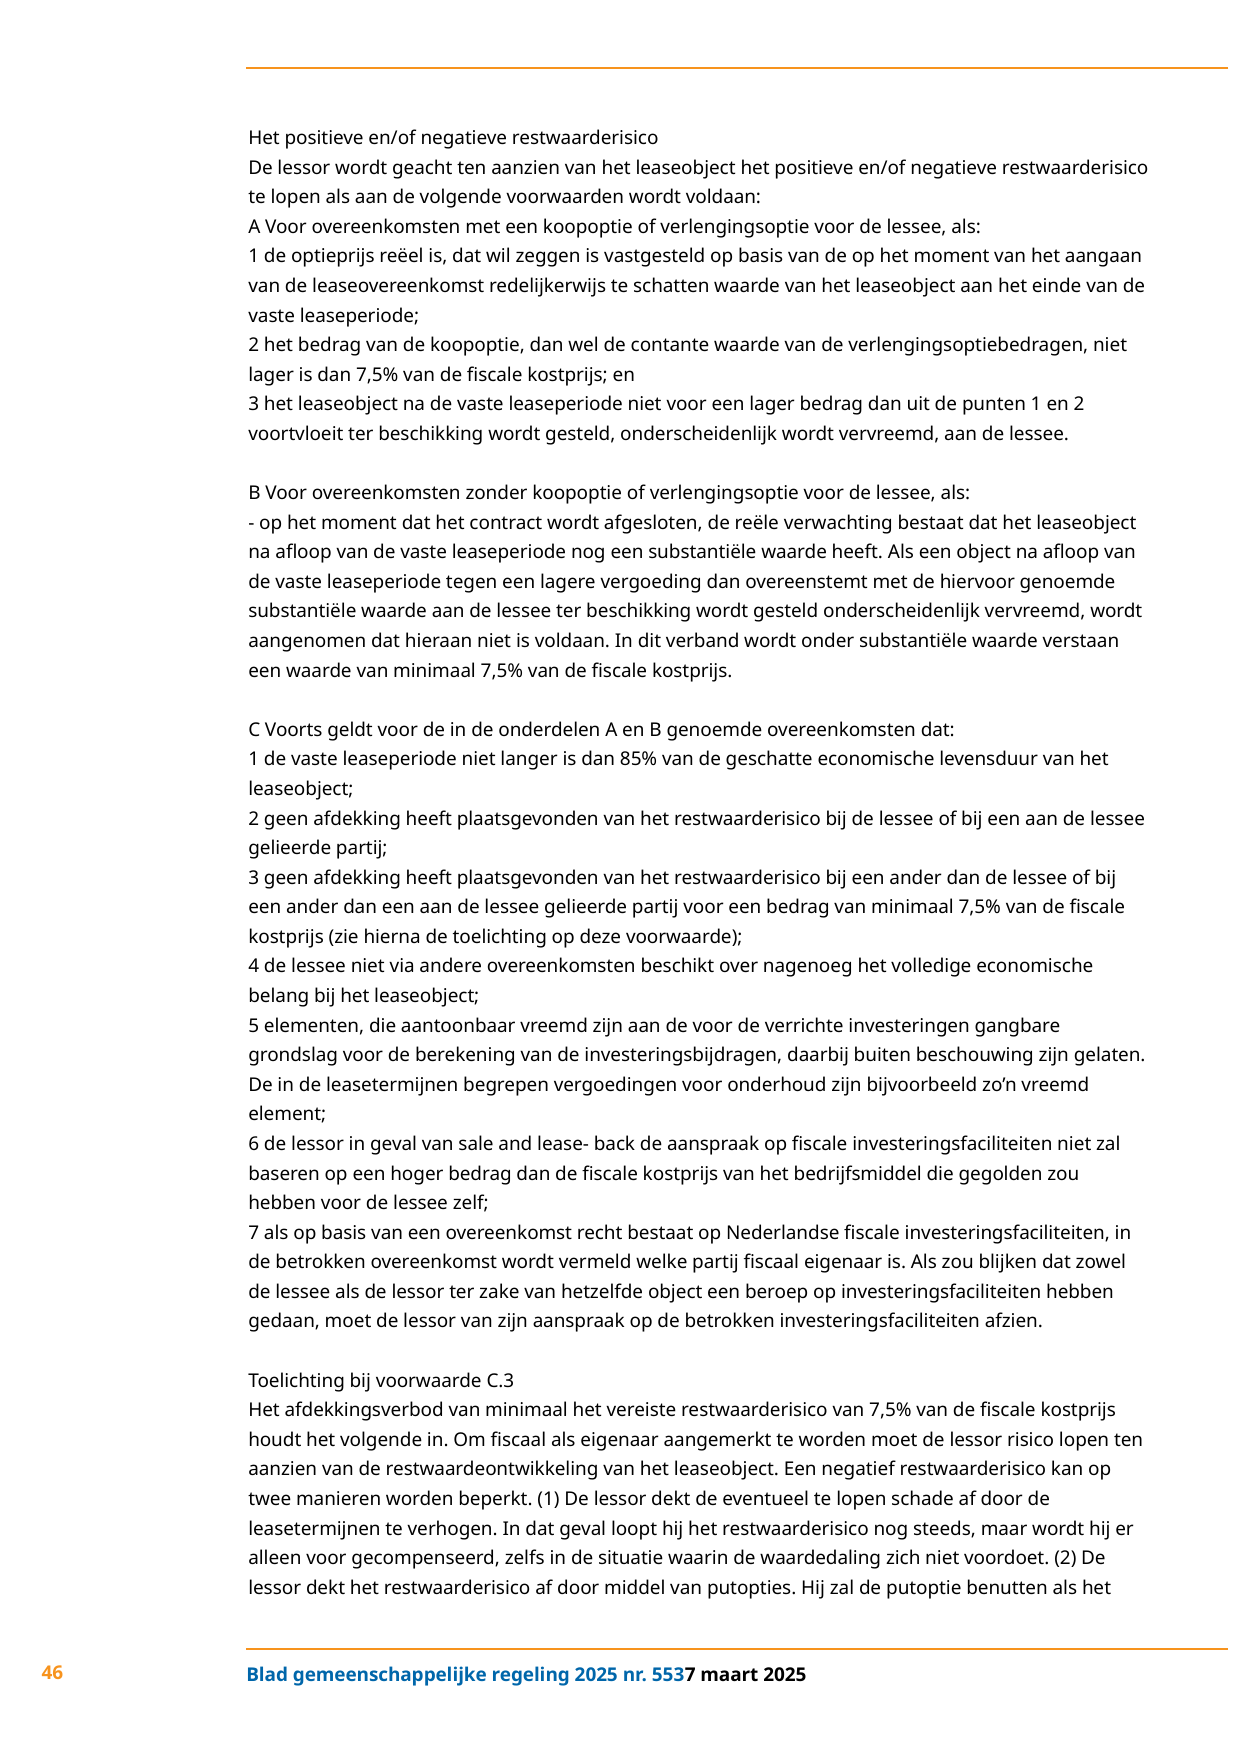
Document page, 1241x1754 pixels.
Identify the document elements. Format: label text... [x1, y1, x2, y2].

text 2 geen afdekking heeft plaatsgevonden van het restwaarderisico bij de lessee of bij een aan de lessee gelieerde partij; [248, 805, 1152, 860]
text 2 het bedrag van de koopoptie, dan wel de contante waarde van de verlengingsoptiebedragen, niet lager is dan 7,5% van de fiscale kostprijs; en [248, 331, 1152, 387]
text 1 de vaste leaseperiode niet langer is dan 85% van de geschatte economische levensduur van het leaseobject; [248, 746, 1152, 801]
text Het positieve en/of negatieve restwaarderisico [248, 124, 1152, 150]
text Toelichting bij voorwaarde C.3 [248, 1367, 1152, 1393]
text De lessor wordt geacht ten aanzien van het leaseobject het positieve en/of negatieve restwaarderisico te lopen als aan de volgende voorwaarden wordt voldaan: [248, 154, 1152, 209]
text 1 de optieprijs reëel is, dat wil zeggen is vastgesteld op basis van de op het moment van het aangaan van de leaseovereenkomst redelijkerwijs te schatten waarde van het leaseobject aan het einde van de vaste leaseperiode; [248, 243, 1152, 328]
text 6 de lessor in geval van sale and lease- back de aanspraak op fiscale investeringsfaciliteiten niet zal baseren op een hoger bedrag dan de fiscale kostprijs van het bedrijfsmiddel die gegolden zou hebben voor de lessee zelf; [248, 1130, 1152, 1215]
text 7 als op basis van een overeenkomst recht bestaat op Nederlandse fiscale investeringsfaciliteiten, in de betrokken overeenkomst wordt vermeld welke partij fiscaal eigenaar is. Als zou blijken dat zowel de lessee als de lessor ter zake van hetzelfde object een beroep op investeringsfaciliteiten hebben gedaan, moet de lessor van zijn aanspraak op de betrokken investeringsfaciliteiten afzien. [248, 1219, 1152, 1333]
text 3 geen afdekking heeft plaatsgevonden van het restwaarderisico bij een ander dan de lessee of bij een ander dan een aan de lessee gelieerde partij voor een bedrag van minimaal 7,5% van de fiscale kostprijs (zie hierna de toelichting op deze voorwaarde); [248, 864, 1152, 949]
text - op het moment dat het contract wordt afgesloten, de reële verwachting bestaat dat het leaseobject na afloop van de vaste leaseperiode nog een substantiële waarde heeft. Als een object na afloop van de vaste leaseperiode tegen een lagere vergoeding dan overeenstemt met de hiervoor genoemde substantiële waarde aan de lessee ter beschikking wordt gesteld onderscheidenlijk vervreemd, wordt aangenomen dat hieraan niet is voldaan. In dit verband wordt onder substantiële waarde verstaan een waarde van minimaal 7,5% van de fiscale kostprijs. [248, 509, 1152, 683]
text B Voor overeenkomsten zonder koopoptie of verlengingsoptie voor de lessee, als: [248, 479, 1152, 505]
text Het afdekkingsverbod van minimaal het vereiste restwaarderisico van 7,5% van de fiscale kostprijs houdt het volgende in. Om fiscaal als eigenaar aangemerkt te worden moet de lessor risico lopen ten aanzien van de restwaardeontwikkeling van het leaseobject. Een negatief restwaarderisico kan op twee manieren worden beperkt. (1) De lessor dekt de eventueel te lopen schade af door de leasetermijnen te verhogen. In dat geval loopt hij het restwaarderisico nog steeds, maar wordt hij er alleen voor gecompenseerd, zelfs in de situatie waarin de waardedaling zich niet voordoet. (2) De lessor dekt het restwaarderisico af door middel van putopties. Hij zal de putoptie benutten als het [248, 1396, 1152, 1600]
text 5 elementen, die aantoonbaar vreemd zijn aan de voor de verrichte investeringen gangbare grondslag voor de berekening van de investeringsbijdragen, daarbij buiten beschouwing zijn gelaten. De in de leasetermijnen begrepen vergoedingen voor onderhoud zijn bijvoorbeeld zo’n vreemd element; [248, 1012, 1152, 1126]
text 4 de lessee niet via andere overeenkomsten beschikt over nagenoeg het volledige economische belang bij het leaseobject; [248, 953, 1152, 1008]
text A Voor overeenkomsten met een koopoptie of verlengingsoptie voor de lessee, als: [248, 213, 1152, 239]
text C Voorts geldt voor de in de onderdelen A en B genoemde overeenkomsten dat: [248, 716, 1152, 742]
picture [41, 47, 231, 172]
text 3 het leaseobject na de vaste leaseperiode niet voor een lager bedrag dan uit de punten 1 en 2 voortvloeit ter beschikking wordt gesteld, onderscheidenlijk wordt vervreemd, aan de lessee. [248, 391, 1152, 446]
